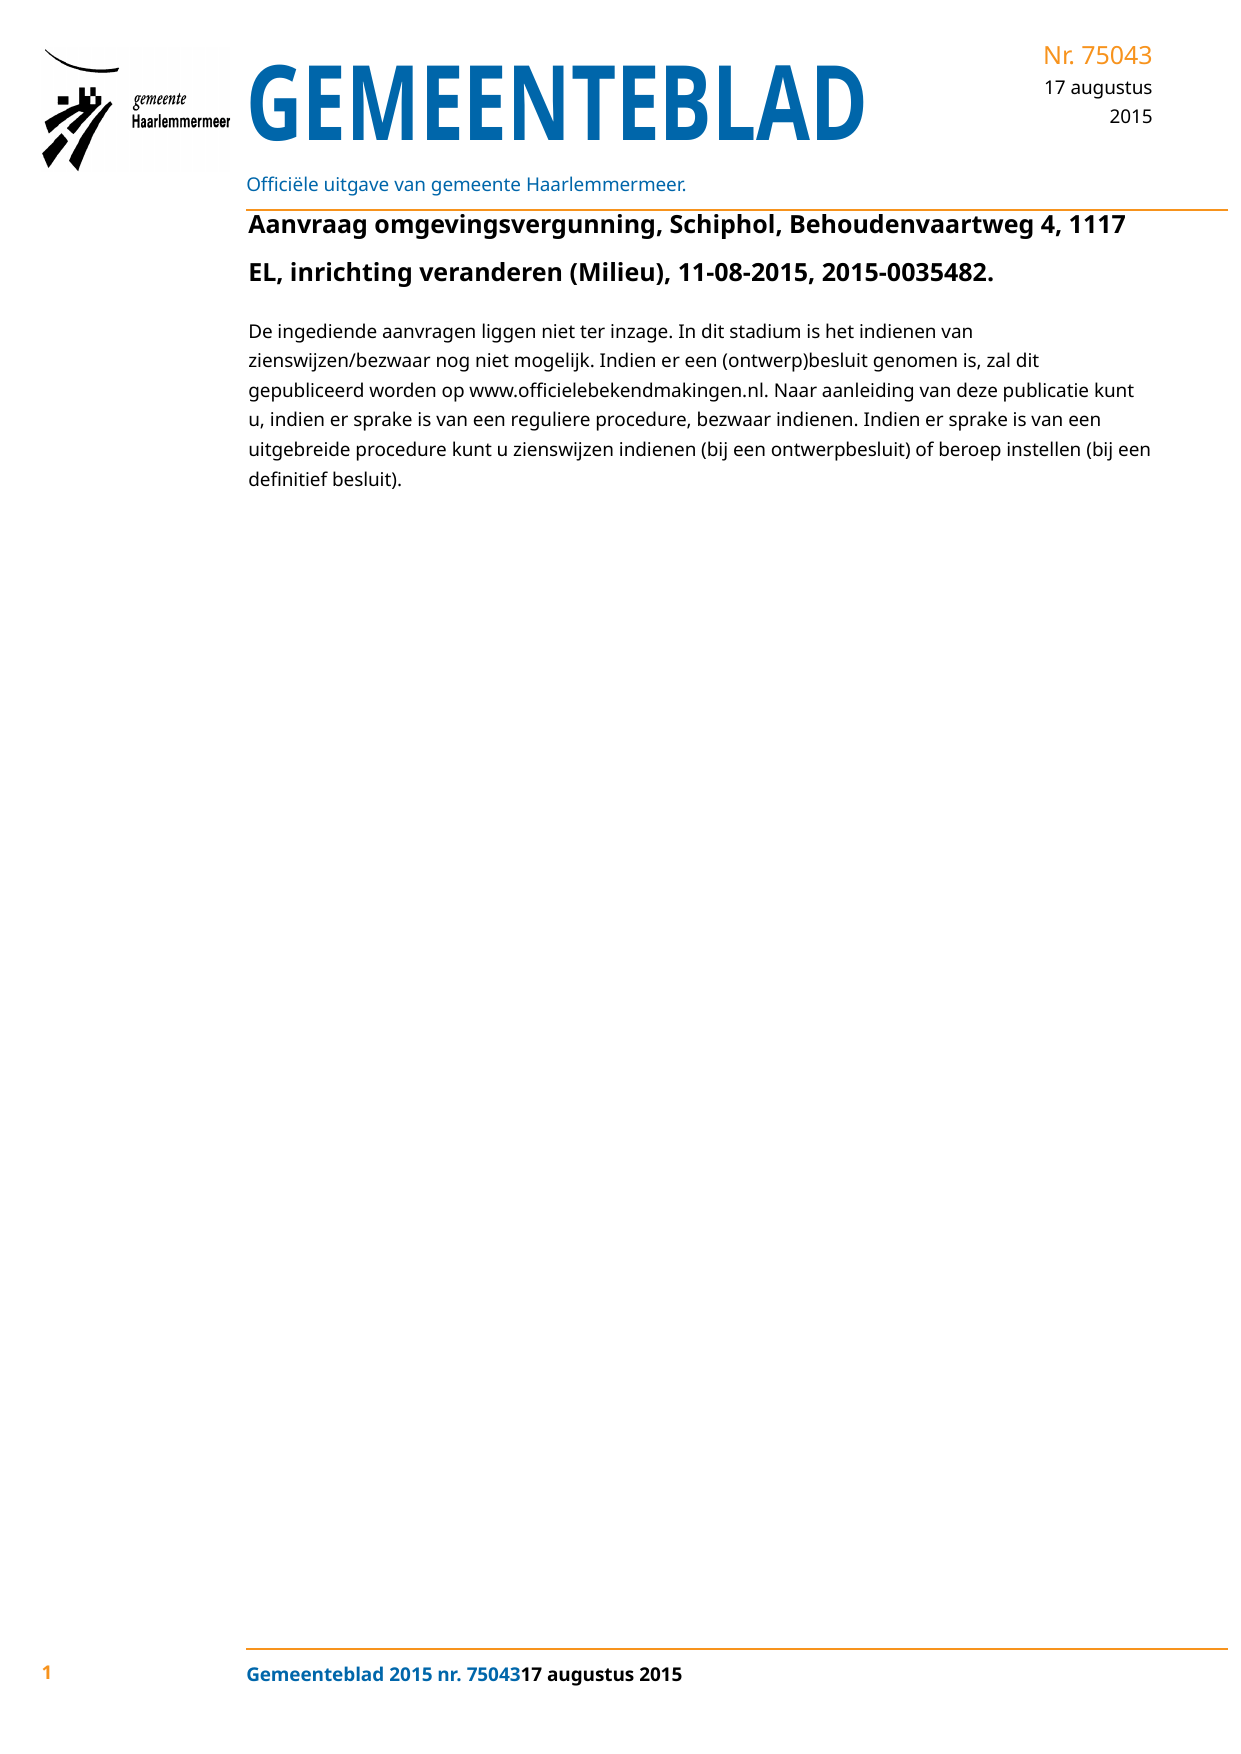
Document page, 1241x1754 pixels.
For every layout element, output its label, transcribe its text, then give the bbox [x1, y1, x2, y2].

text De ingediende aanvragen liggen niet ter inzage. In dit stadium is het indienen van zienswijzen/bezwaar nog niet mogelijk. Indien er een (ontwerp)besluit genomen is, zal dit gepubliceerd worden op www.officielebekendmakingen.nl. Naar aanleiding van deze publicatie kunt u, indien er sprake is van een reguliere procedure, bezwaar indienen. Indien er sprake is van een uitgebreide procedure kunt u zienswijzen indienen (bij een ontwerpbesluit) of beroep instellen (bij een definitief besluit). [248, 318, 1152, 492]
text Aanvraag omgevingsvergunning, Schiphol, Behoudenvaartweg 4, 1117 EL, inrichting veranderen (Milieu), 11-08-2015, 2015-0035482. [248, 211, 1152, 288]
picture [41, 47, 231, 172]
